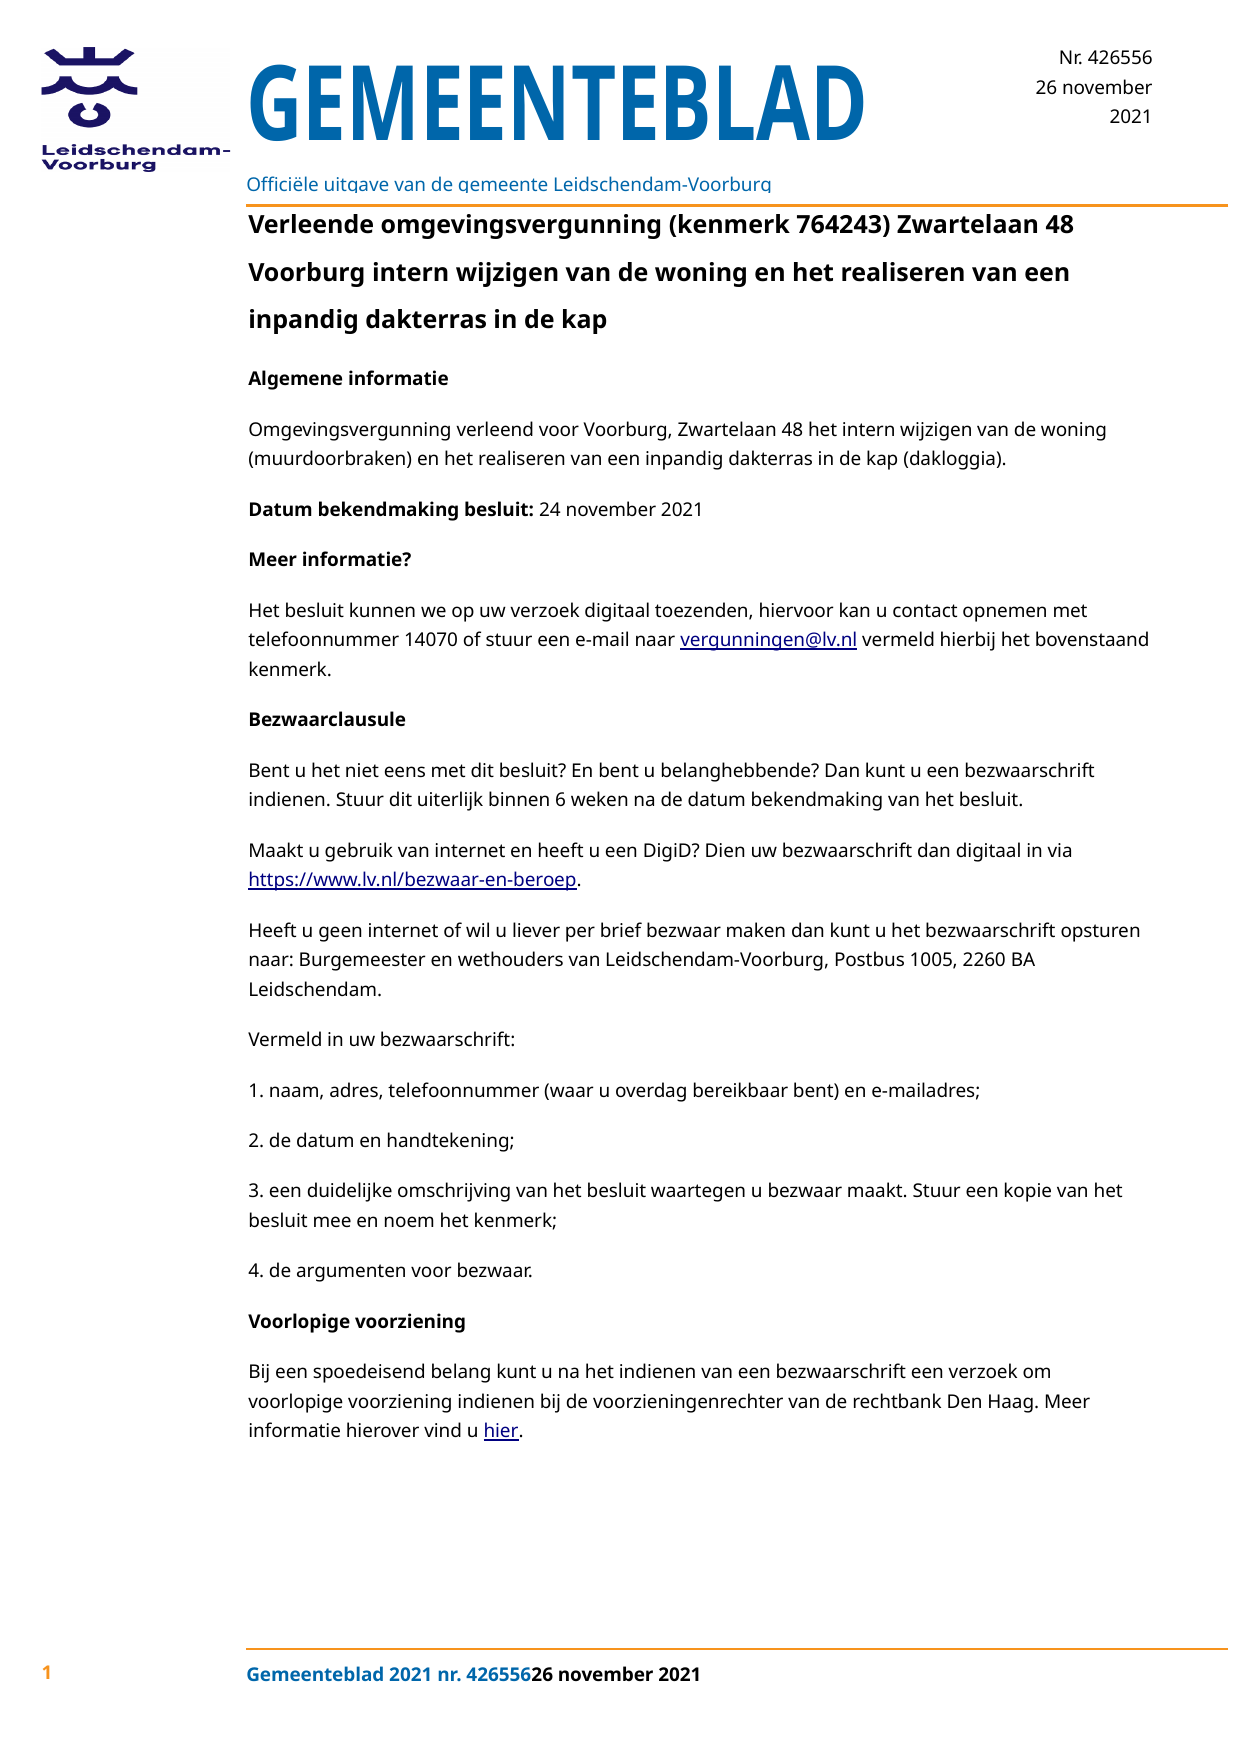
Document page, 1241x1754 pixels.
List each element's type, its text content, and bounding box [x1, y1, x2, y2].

text Datum bekendmaking besluit: 24 november 2021 [248, 496, 1152, 522]
text Het besluit kunnen we op uw verzoek digitaal toezenden, hiervoor kan u contact opnemen met telefoonnummer 14070 of stuur een e-mail naar vergunningen@lv.nl vermeld hierbij het bovenstaand kenmerk. [248, 597, 1152, 682]
text 3. een duidelijke omschrijving van het besluit waartegen u bezwaar maakt. Stuur een kopie van het besluit mee en noem het kenmerk; [248, 1178, 1152, 1233]
text Maakt u gebruik van internet en heeft u een DigiD? Dien uw bezwaarschrift dan digitaal in via https://www.lv.nl/bezwaar-en-beroep. [248, 837, 1152, 892]
text Bij een spoedeisend belang kunt u na het indienen van een bezwaarschrift een verzoek om voorlopige voorziening indienen bij de voorzieningenrechter van de rechtbank Den Haag. Meer informatie hierover vind u hier. [248, 1358, 1152, 1443]
text Omgevingsvergunning verleend voor Voorburg, Zwartelaan 48 het intern wijzigen van de woning (muurdoorbraken) en het realiseren van een inpandig dakterras in de kap (dakloggia). [248, 416, 1152, 471]
text Bent u het niet eens met dit besluit? En bent u belanghebbende? Dan kunt u een bezwaarschrift indienen. Stuur dit uiterlijk binnen 6 weken na de datum bekendmaking van het besluit. [248, 757, 1152, 812]
text Meer informatie? [248, 546, 1152, 572]
text Bezwaarclausule [248, 706, 1152, 732]
text Verleende omgevingsvergunning (kenmerk 764243) Zwartelaan 48 Voorburg intern wijzigen van de woning en het realiseren van een inpandig dakterras in de kap [248, 207, 1152, 336]
text Voorlopige voorziening [248, 1308, 1152, 1334]
text 4. de argumenten voor bezwaar. [248, 1258, 1152, 1283]
text Algemene informatie [248, 366, 1152, 391]
picture [41, 47, 231, 172]
text 1. naam, adres, telefoonnummer (waar u overdag bereikbaar bent) en e-mailadres; [248, 1077, 1152, 1102]
text Vermeld in uw bezwaarschrift: [248, 1026, 1152, 1052]
text Heeft u geen internet of wil u liever per brief bezwaar maken dan kunt u het bezwaarschrift opsturen naar: Burgemeester en wethouders van Leidschendam-Voorburg, Postbus 1005, 2260 BA Leidschendam. [248, 917, 1152, 1002]
text 2. de datum en handtekening; [248, 1127, 1152, 1153]
